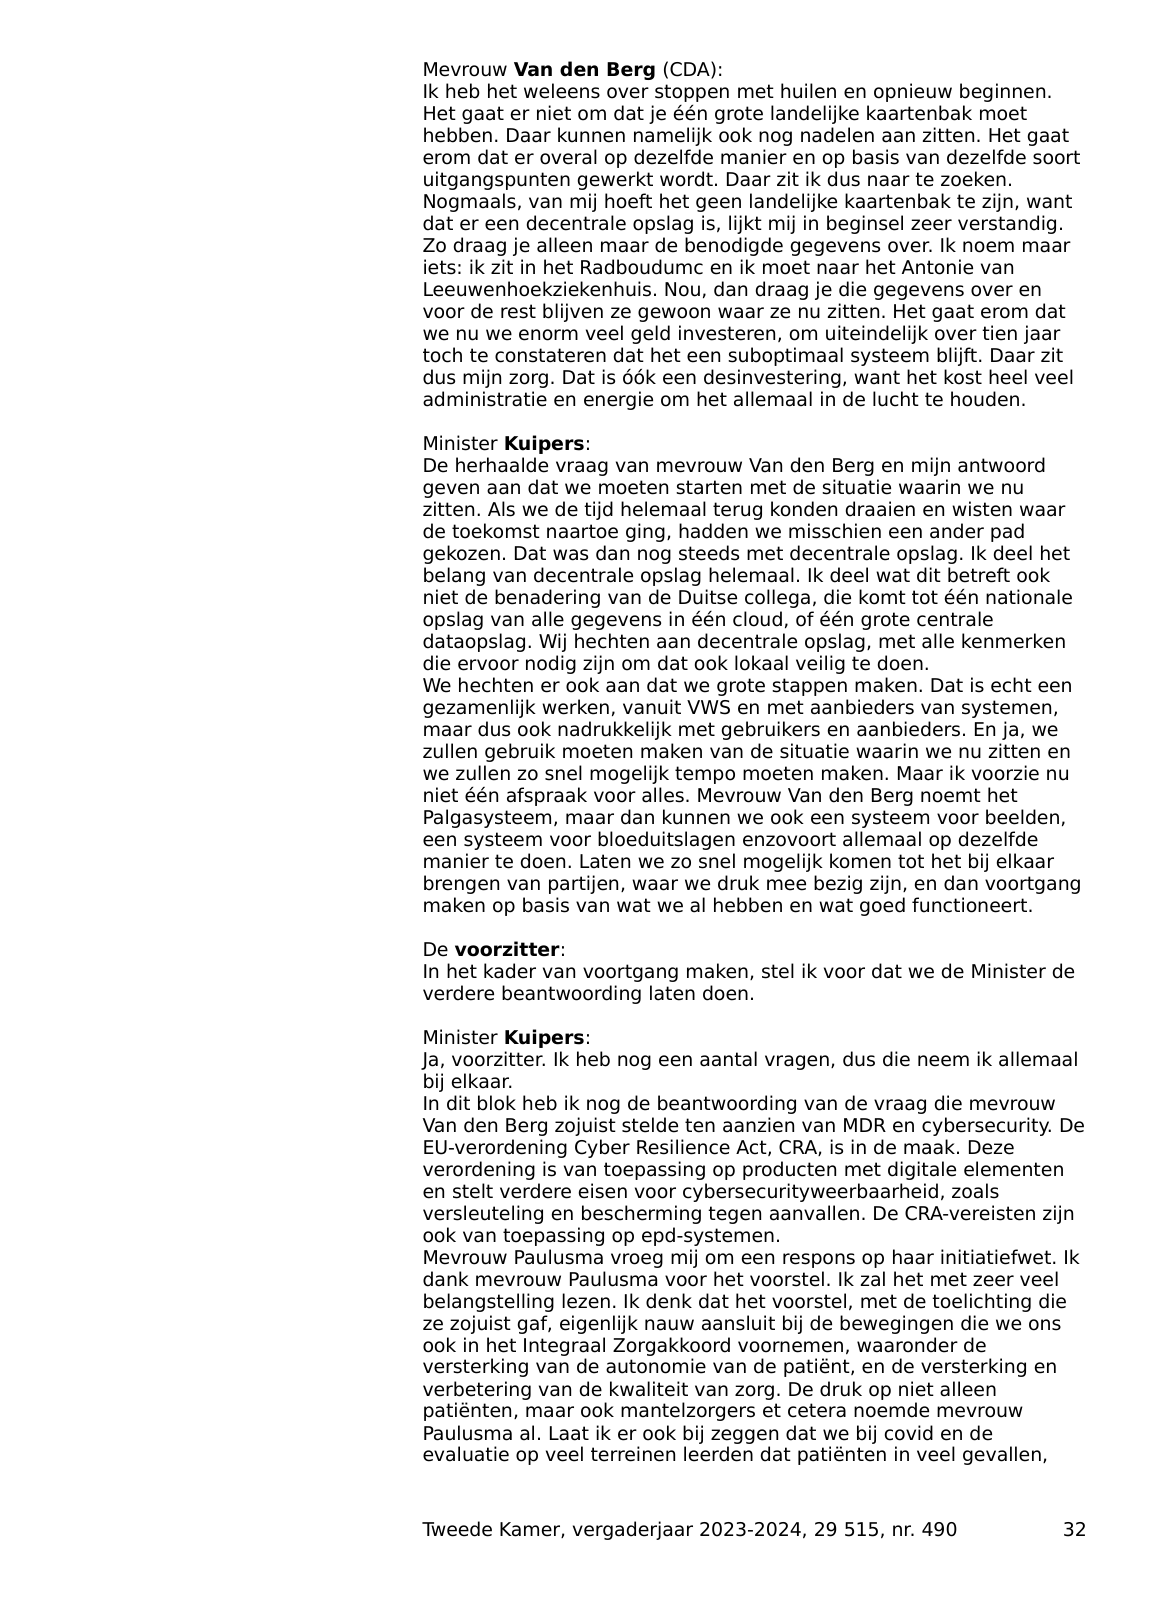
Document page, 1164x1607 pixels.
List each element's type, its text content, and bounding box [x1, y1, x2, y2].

text We hechten er ook aan dat we grote stappen maken. Dat is echt een gezamenlijk werken, vanuit VWS en met aanbieders van systemen, maar dus ook nadrukkelijk met gebruikers en aanbieders. En ja, we zullen gebruik moeten maken van de situatie waarin we nu zitten en we zullen zo snel mogelijk tempo moeten maken. Maar ik voorzie nu niet één afspraak voor alles. Mevrouw Van den Berg noemt het Palgasysteem, maar dan kunnen we ook een systeem voor beelden, een systeem voor bloeduitslagen enzovoort allemaal op dezelfde manier te doen. Laten we zo snel mogelijk komen tot het bij elkaar brengen van partijen, waar we druk mee bezig zijn, en dan voortgang maken op basis van wat we al hebben en wat goed functioneert. [422, 675, 1087, 916]
text Ik heb het weleens over stoppen met huilen en opnieuw beginnen. Het gaat er niet om dat je één grote landelijke kaartenbak moet hebben. Daar kunnen namelijk ook nog nadelen aan zitten. Het gaat erom dat er overal op dezelfde manier en op basis van dezelfde soort uitgangspunten gewerkt wordt. Daar zit ik dus naar te zoeken. Nogmaals, van mij hoeft het geen landelijke kaartenbak te zijn, want dat er een decentrale opslag is, lijkt mij in beginsel zeer verstandig. Zo draag je alleen maar de benodigde gegevens over. Ik noem maar iets: ik zit in het Radboudumc en ik moet naar het Antonie van Leeuwenhoekziekenhuis. Nou, dan draag je die gegevens over en voor de rest blijven ze gewoon waar ze nu zitten. Het gaat erom dat we nu we enorm veel geld investeren, om uiteindelijk over tien jaar toch te constateren dat het een suboptimaal systeem blijft. Daar zit dus mijn zorg. Dat is óók een desinvestering, want het kost heel veel administratie en energie om het allemaal in de lucht te houden. [422, 81, 1087, 411]
text Minister Kuipers: [422, 1027, 1087, 1049]
text Mevrouw Paulusma vroeg mij om een respons op haar initiatiefwet. Ik dank mevrouw Paulusma voor het voorstel. Ik zal het met zeer veel belangstelling lezen. Ik denk dat het voorstel, met de toelichting die ze zojuist gaf, eigenlijk nauw aansluit bij de bewegingen die we ons ook in het Integraal Zorgakkoord voornemen, waaronder de versterking van de autonomie van de patiënt, en de versterking en verbetering van de kwaliteit van zorg. De druk op niet alleen patiënten, maar ook mantelzorgers et cetera noemde mevrouw Paulusma al. Laat ik er ook bij zeggen dat we bij covid en de evaluatie op veel terreinen leerden dat patiënten in veel gevallen, [422, 1247, 1087, 1466]
text De voorzitter: [422, 939, 1087, 961]
text In dit blok heb ik nog de beantwoording van de vraag die mevrouw Van den Berg zojuist stelde ten aanzien van MDR en cybersecurity. De EU-verordening Cyber Resilience Act, CRA, is in de maak. Deze verordening is van toepassing op producten met digitale elementen en stelt verdere eisen voor cybersecurityweerbaarheid, zoals versleuteling en bescherming tegen aanvallen. De CRA-vereisten zijn ook van toepassing op epd-systemen. [422, 1093, 1087, 1247]
text Minister Kuipers: [422, 433, 1087, 455]
text De herhaalde vraag van mevrouw Van den Berg en mijn antwoord geven aan dat we moeten starten met de situatie waarin we nu zitten. Als we de tijd helemaal terug konden draaien en wisten waar de toekomst naartoe ging, hadden we misschien een ander pad gekozen. Dat was dan nog steeds met decentrale opslag. Ik deel het belang van decentrale opslag helemaal. Ik deel wat dit betreft ook niet de benadering van de Duitse collega, die komt tot één nationale opslag van alle gegevens in één cloud, of één grote centrale dataopslag. Wij hechten aan decentrale opslag, met alle kenmerken die ervoor nodig zijn om dat ook lokaal veilig te doen. [422, 455, 1087, 675]
text In het kader van voortgang maken, stel ik voor dat we de Minister de verdere beantwoording laten doen. [422, 961, 1087, 1004]
text Mevrouw Van den Berg (CDA): [422, 59, 1087, 81]
text Ja, voorzitter. Ik heb nog een aantal vragen, dus die neem ik allemaal bij elkaar. [422, 1049, 1087, 1093]
